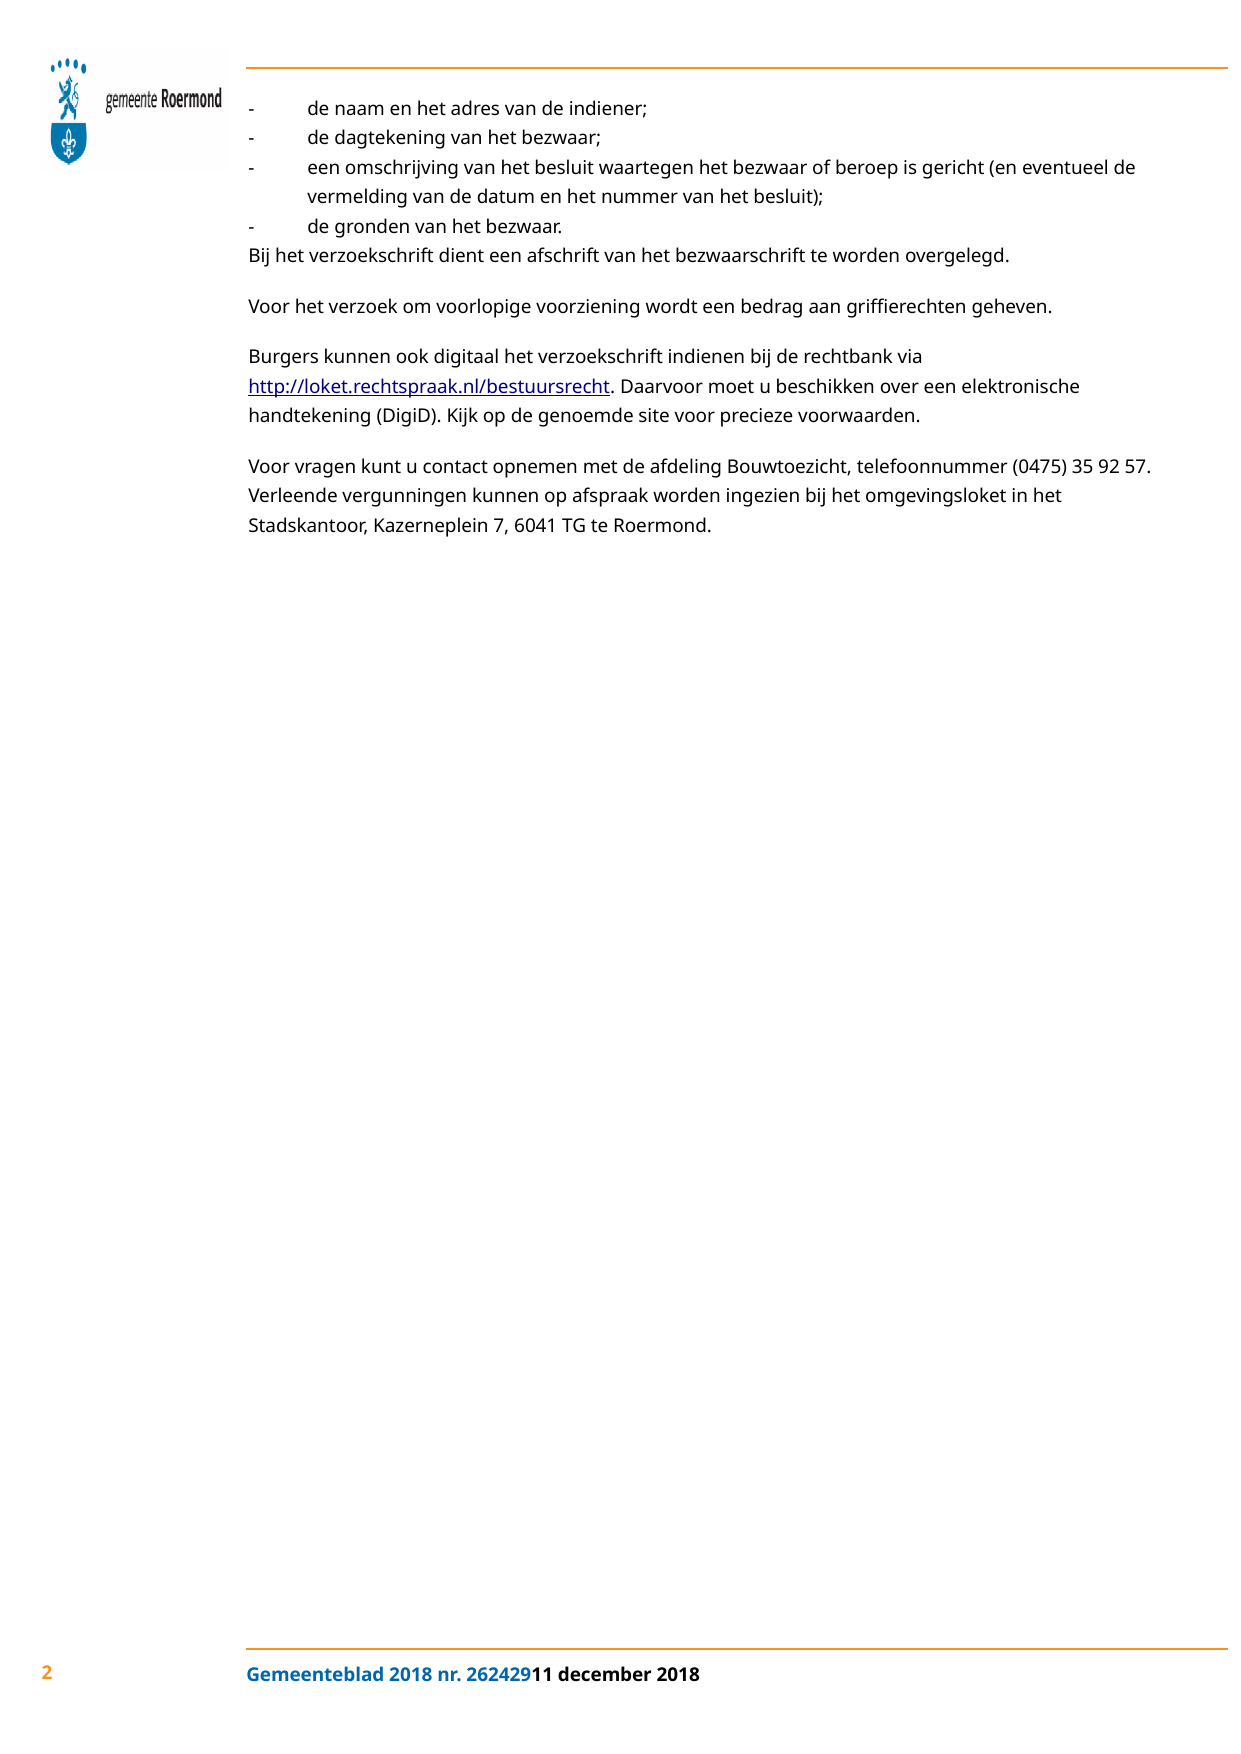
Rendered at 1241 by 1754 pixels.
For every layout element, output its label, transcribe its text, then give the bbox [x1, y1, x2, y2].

text Voor het verzoek om voorlopige voorziening wordt een bedrag aan griffierechten geheven. [248, 293, 1152, 319]
text Burgers kunnen ook digitaal het verzoekschrift indienen bij de rechtbank via http://loket.rechtspraak.nl/bestuursrecht. Daarvoor moet u beschikken over een elektronische handtekening (DigiD). Kijk op de genoemde site voor precieze voorwaarden. [248, 343, 1152, 428]
list de dagtekening van het bezwaar; [248, 124, 1152, 150]
text Bij het verzoekschrift dient een afschrift van het bezwaarschrift te worden overgelegd. [248, 243, 1152, 268]
text Voor vragen kunt u contact opnemen met de afdeling Bouwtoezicht, telefoonnummer (0475) 35 92 57. Verleende vergunningen kunnen op afspraak worden ingezien bij het omgevingsloket in het Stadskantoor, Kazerneplein 7, 6041 TG te Roermond. [248, 453, 1152, 538]
list de gronden van het bezwaar. [248, 213, 1152, 239]
list de naam en het adres van de indiener; [248, 95, 1152, 121]
picture [41, 47, 231, 172]
list een omschrijving van het besluit waartegen het bezwaar of beroep is gericht (en eventueel de vermelding van de datum en het nummer van het besluit); [248, 154, 1152, 209]
